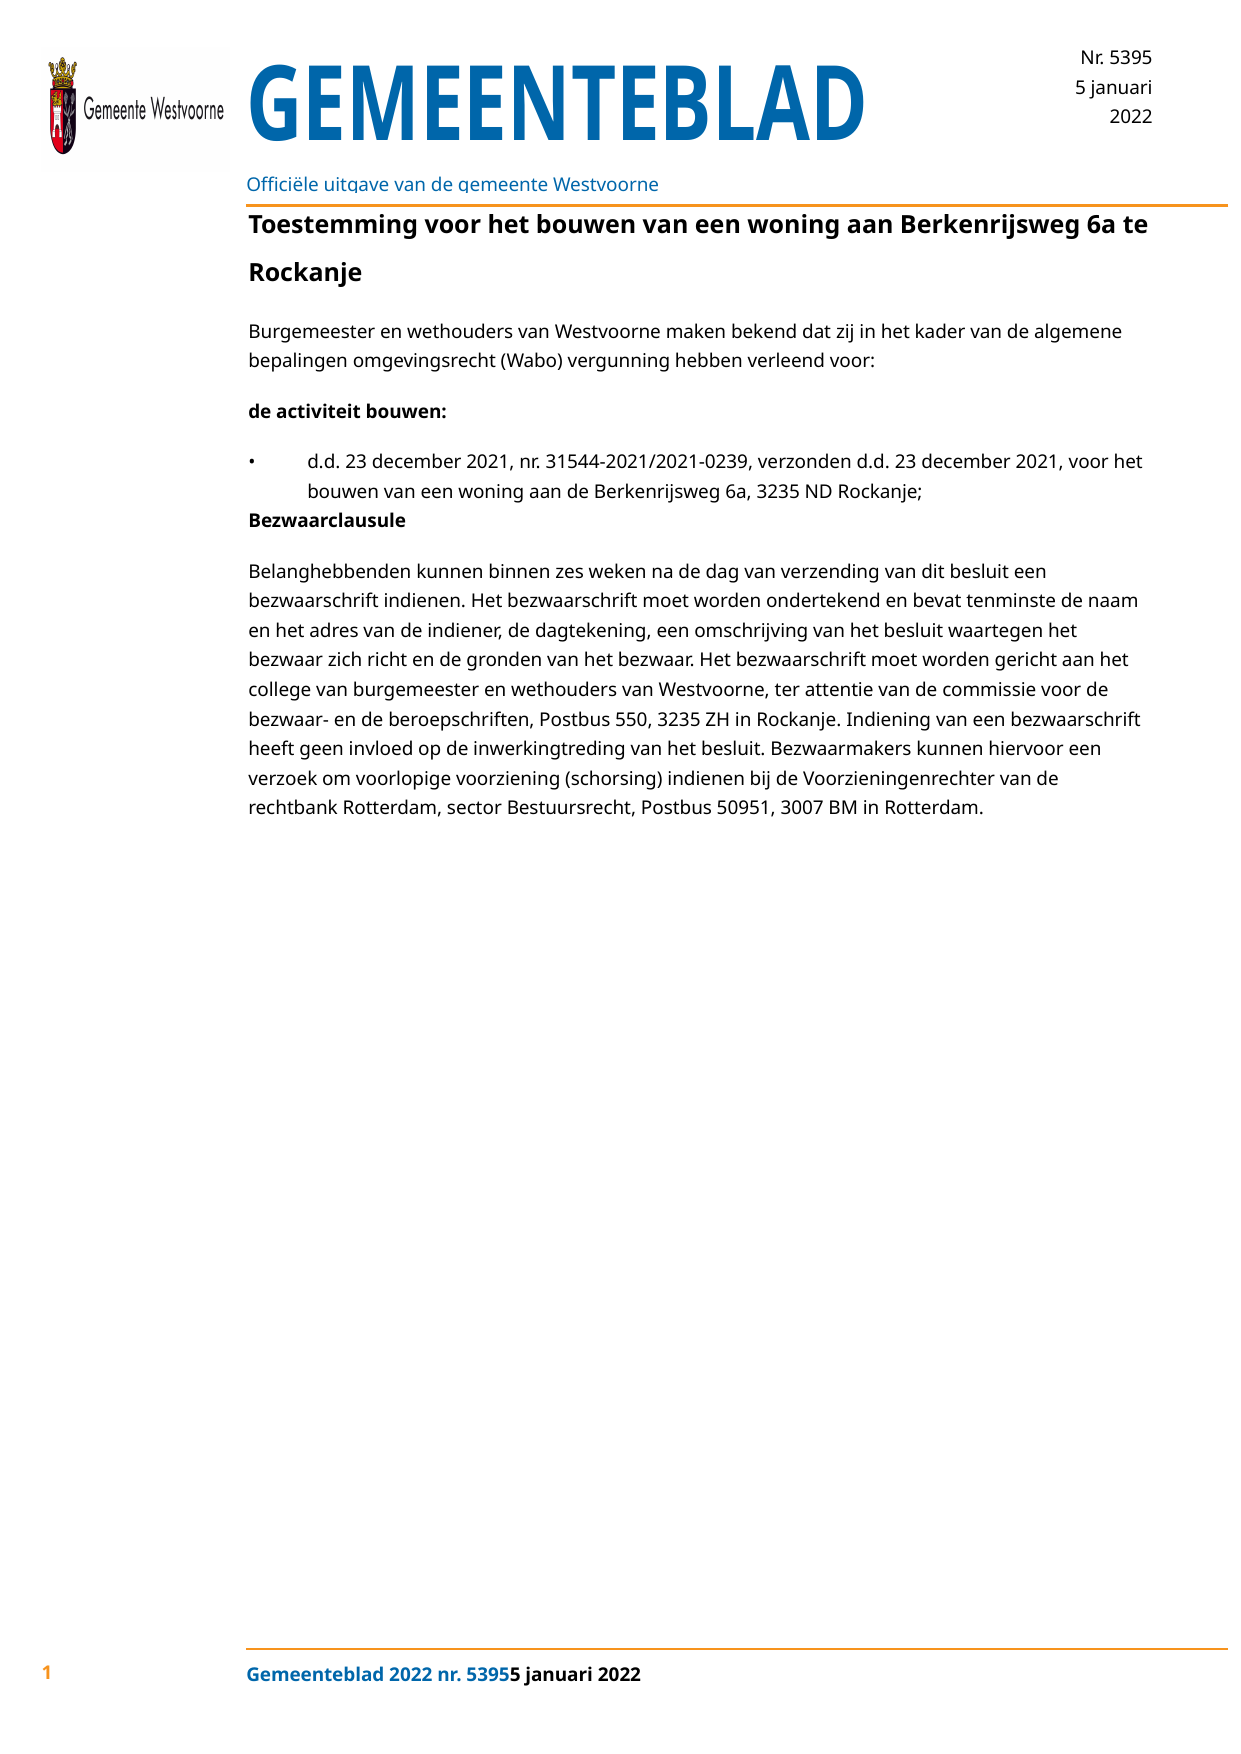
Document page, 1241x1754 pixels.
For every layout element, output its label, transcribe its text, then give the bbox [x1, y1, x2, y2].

text Bezwaarclausule [248, 507, 1152, 533]
text Belanghebbenden kunnen binnen zes weken na de dag van verzending van dit besluit een bezwaarschrift indienen. Het bezwaarschrift moet worden ondertekend en bevat tenminste de naam en het adres van de indiener, de dagtekening, een omschrijving van het besluit waartegen het bezwaar zich richt en de gronden van het bezwaar. Het bezwaarschrift moet worden gericht aan het college van burgemeester en wethouders van Westvoorne, ter attentie van de commissie voor de bezwaar- en de beroepschriften, Postbus 550, 3235 ZH in Rockanje. Indiening van een bezwaarschrift heeft geen invloed op de inwerkingtreding van het besluit. Bezwaarmakers kunnen hiervoor een verzoek om voorlopige voorziening (schorsing) indienen bij de Voorzieningenrechter van de rechtbank Rotterdam, sector Bestuursrecht, Postbus 50951, 3007 BM in Rotterdam. [248, 558, 1152, 820]
picture [41, 47, 231, 172]
list d.d. 23 december 2021, nr. 31544-2021/2021-0239, verzonden d.d. 23 december 2021, voor het bouwen van een woning aan de Berkenrijsweg 6a, 3235 ND Rockanje; [248, 448, 1152, 504]
text de activiteit bouwen: [248, 398, 1152, 424]
text Burgemeester en wethouders van Westvoorne maken bekend dat zij in het kader van de algemene bepalingen omgevingsrecht (Wabo) vergunning hebben verleend voor: [248, 318, 1152, 373]
text Toestemming voor het bouwen van een woning aan Berkenrijsweg 6a te Rockanje [248, 207, 1152, 288]
